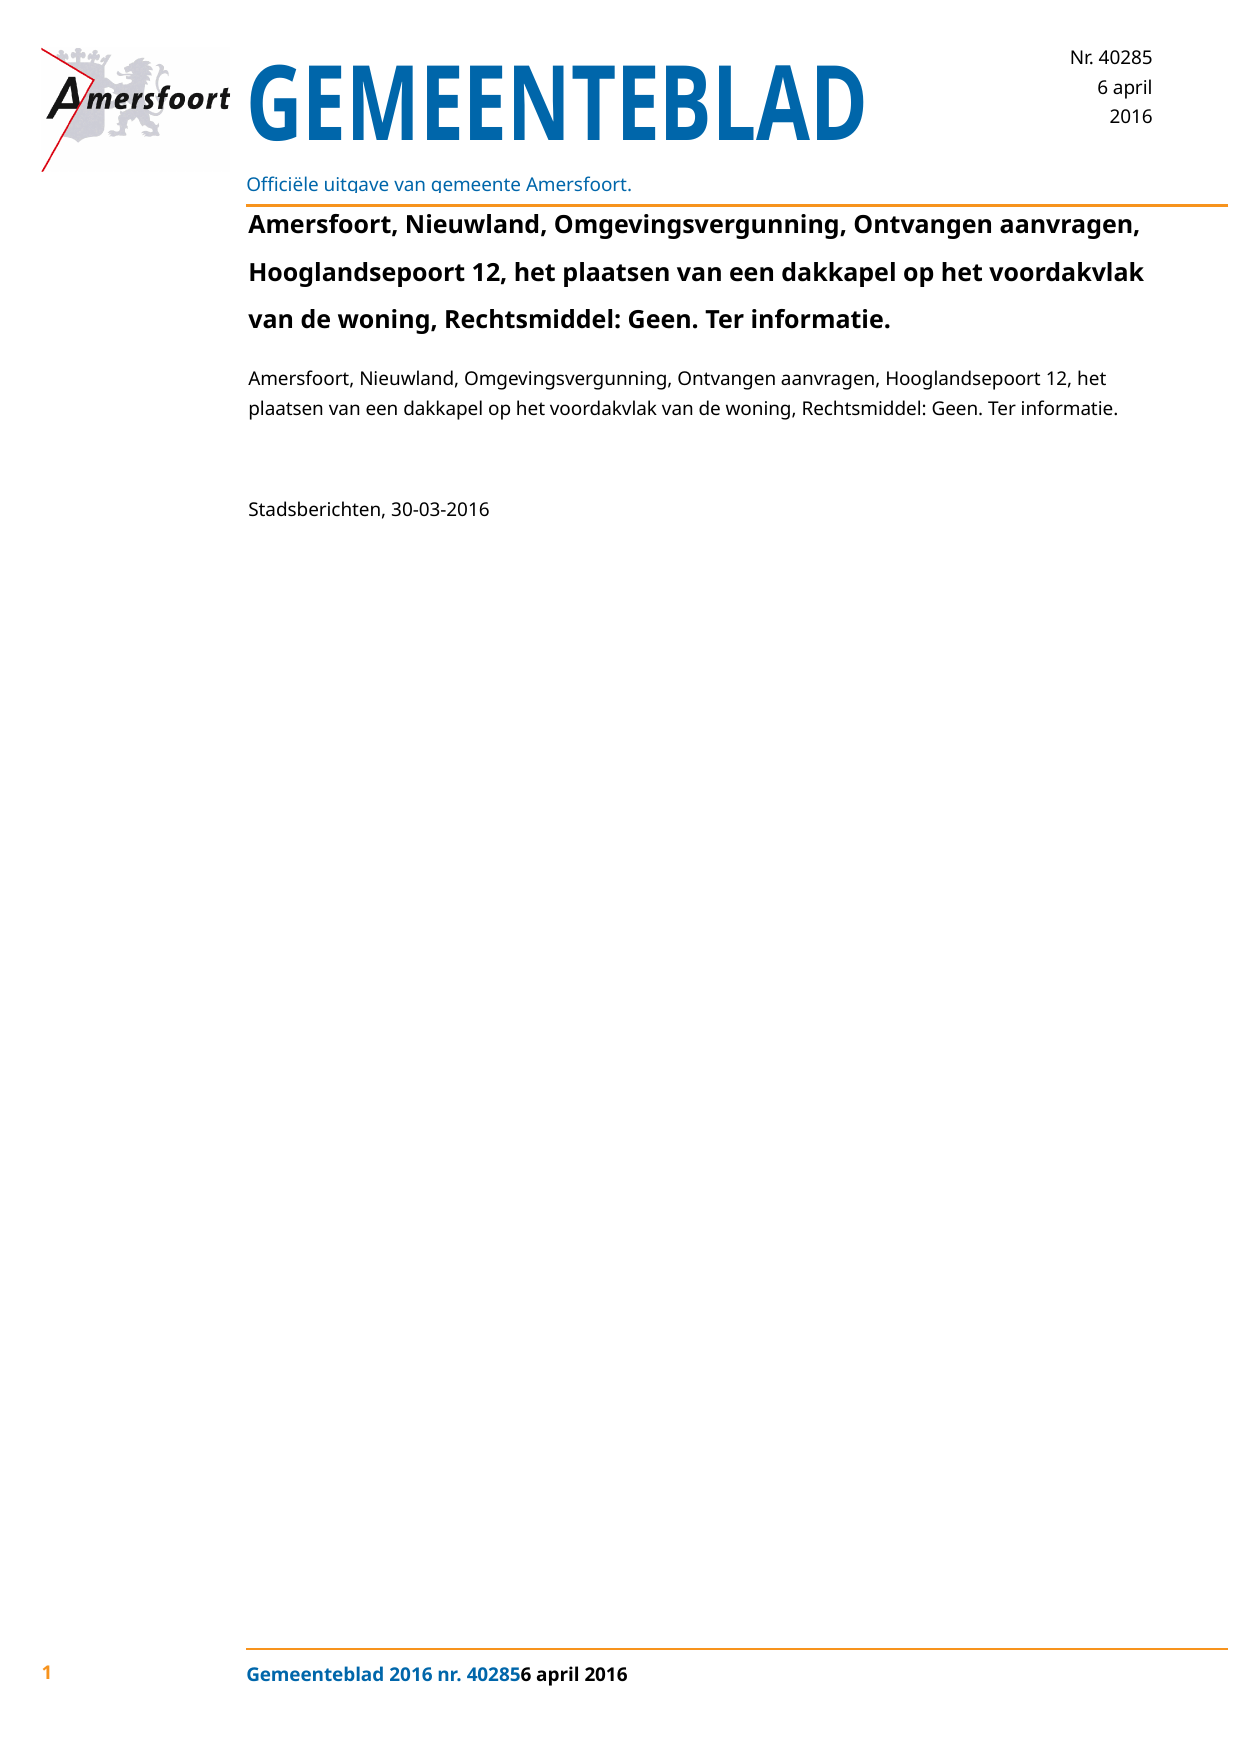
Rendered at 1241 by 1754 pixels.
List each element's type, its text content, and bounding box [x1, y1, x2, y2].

text Amersfoort, Nieuwland, Omgevingsvergunning, Ontvangen aanvragen, Hooglandsepoort 12, het plaatsen van een dakkapel op het voordakvlak van de woning, Rechtsmiddel: Geen. Ter informatie. [248, 207, 1152, 336]
picture [41, 47, 231, 172]
text Stadsberichten, 30-03-2016 [248, 496, 1152, 522]
text Amersfoort, Nieuwland, Omgevingsvergunning, Ontvangen aanvragen, Hooglandsepoort 12, het plaatsen van een dakkapel op het voordakvlak van de woning, Rechtsmiddel: Geen. Ter informatie. [248, 366, 1152, 421]
